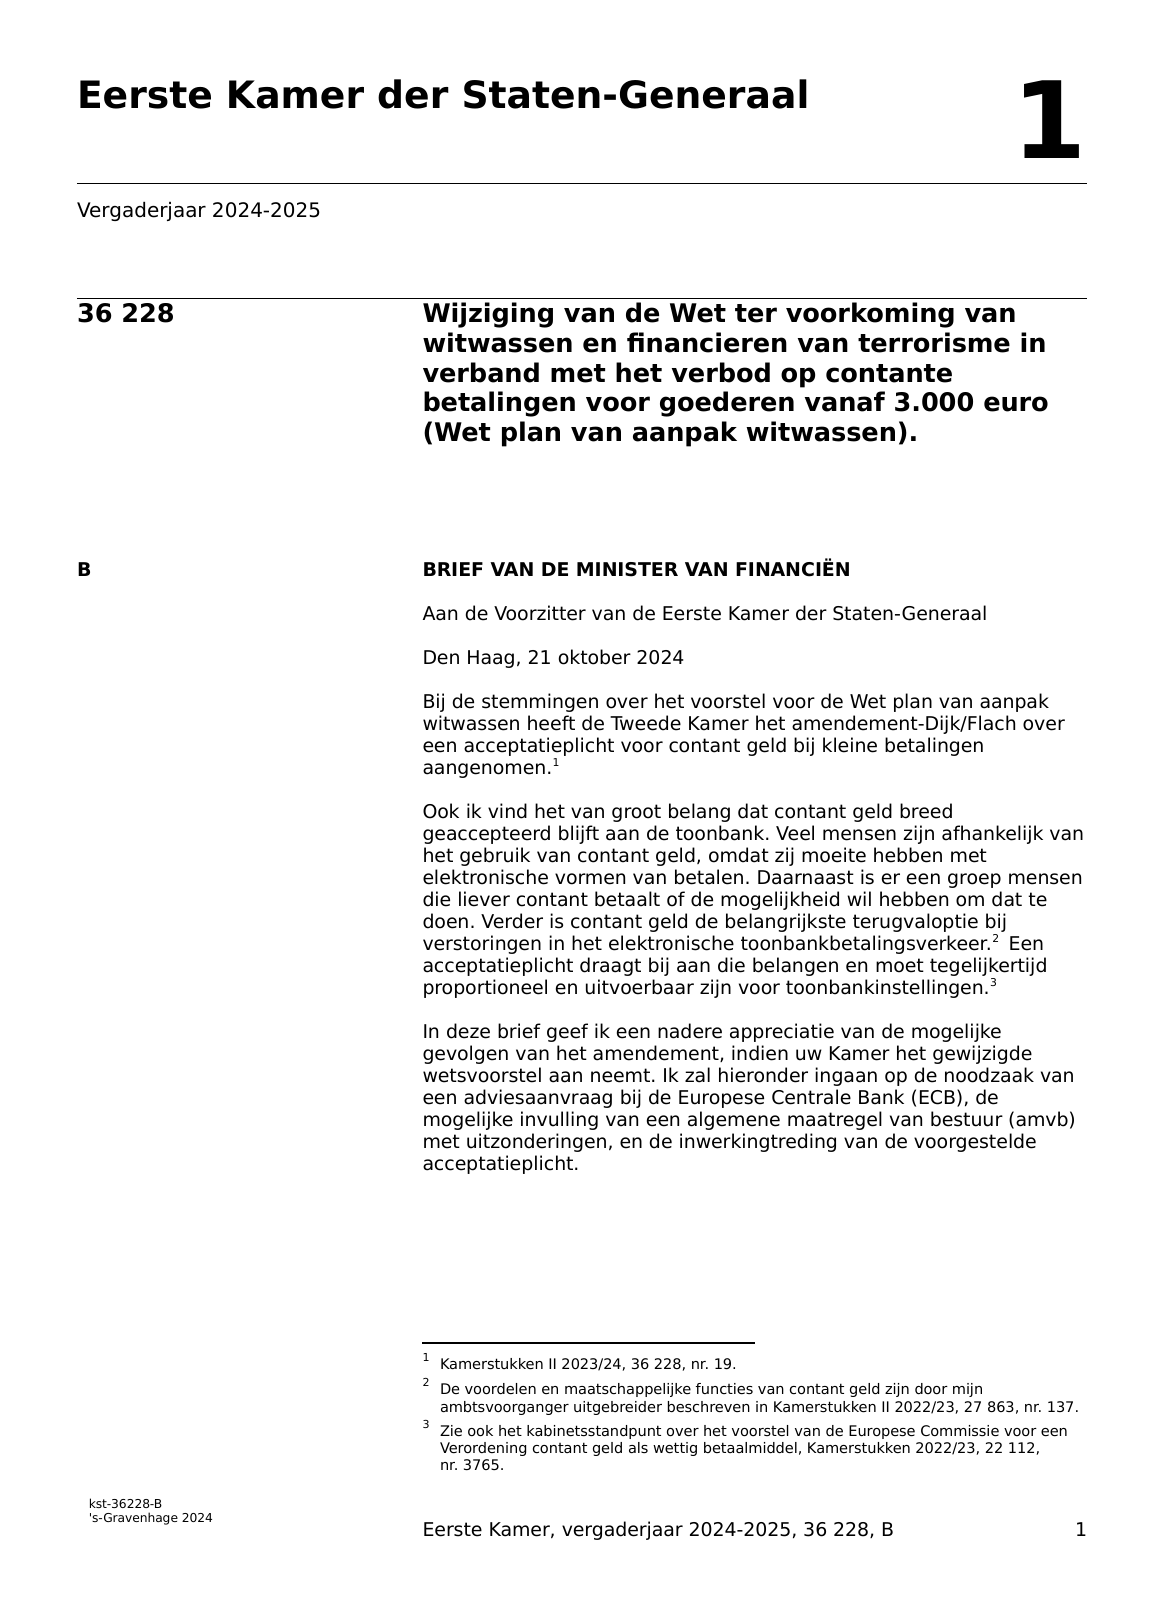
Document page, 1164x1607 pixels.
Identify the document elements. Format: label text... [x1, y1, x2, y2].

text Bij de stemmingen over het voorstel voor de Wet plan van aanpak witwassen heeft de Tweede Kamer het amendement-Dijk/Flach over een acceptatieplicht voor contant geld bij kleine betalingen aangenomen. [422, 691, 1087, 779]
table_header Eerste Kamer der Staten-Generaal [77, 59, 886, 183]
subtitle B BRIEF VAN DE MINISTER VAN FINANCIËN [77, 558, 1087, 580]
text Zie ook het kabinetsstandpunt over het voorstel van de Europese Commissie voor een Verordening contant geld als wettig betaalmiddel, Kamerstukken 2022/23, 22 112, nr. 3765. [422, 1418, 1087, 1474]
text kst-36228-B [88, 1497, 323, 1511]
table_header 1 [886, 59, 1087, 183]
text Den Haag, 21 oktober 2024 [422, 647, 1087, 669]
text Kamerstukken II 2023/24, 36 228, nr. 19. [422, 1352, 1087, 1374]
text Ook ik vind het van groot belang dat contant geld breed geaccepteerd blijft aan de toonbank. Veel mensen zijn afhankelijk van het gebruik van contant geld, omdat zij moeite hebben met elektronische vormen van betalen. Daarnaast is er een groep mensen die liever contant betaalt of de mogelijkheid wil hebben om dat te doen. Verder is contant geld de belangrijkste terugvaloptie bij verstoringen in het elektronische toonbankbetalingsverkeer. Een acceptatieplicht draagt bij aan die belangen en moet tegelijkertijd proportioneel en uitvoerbaar zijn voor toonbankinstellingen. [422, 801, 1087, 999]
text In deze brief geef ik een nadere appreciatie van de mogelijke gevolgen van het amendement, indien uw Kamer het gewijzigde wetsvoorstel aan neemt. Ik zal hieronder ingaan op de noodzaak van een adviesaanvraag bij de Europese Centrale Bank (ECB), de mogelijke invulling van een algemene maatregel van bestuur (amvb) met uitzonderingen, en de inwerkingtreding van de voorgestelde acceptatieplicht. [422, 1021, 1087, 1175]
subtitle 36 228 Wijziging van de Wet ter voorkoming van witwassen en financieren van terrorisme in verband met het verbod op contante betalingen voor goederen vanaf 3.000 euro (Wet plan van aanpak witwassen). [77, 299, 1087, 447]
table_cell Vergaderjaar 2024-2025 [77, 184, 1087, 298]
text De voordelen en maatschappelijke functies van contant geld zijn door mijn ambtsvoorganger uitgebreider beschreven in Kamerstukken II 2022/23, 27 863, nr. 137. [422, 1377, 1087, 1416]
text 's-Gravenhage 2024 [88, 1511, 323, 1525]
text Aan de Voorzitter van de Eerste Kamer der Staten-Generaal [422, 603, 1087, 624]
